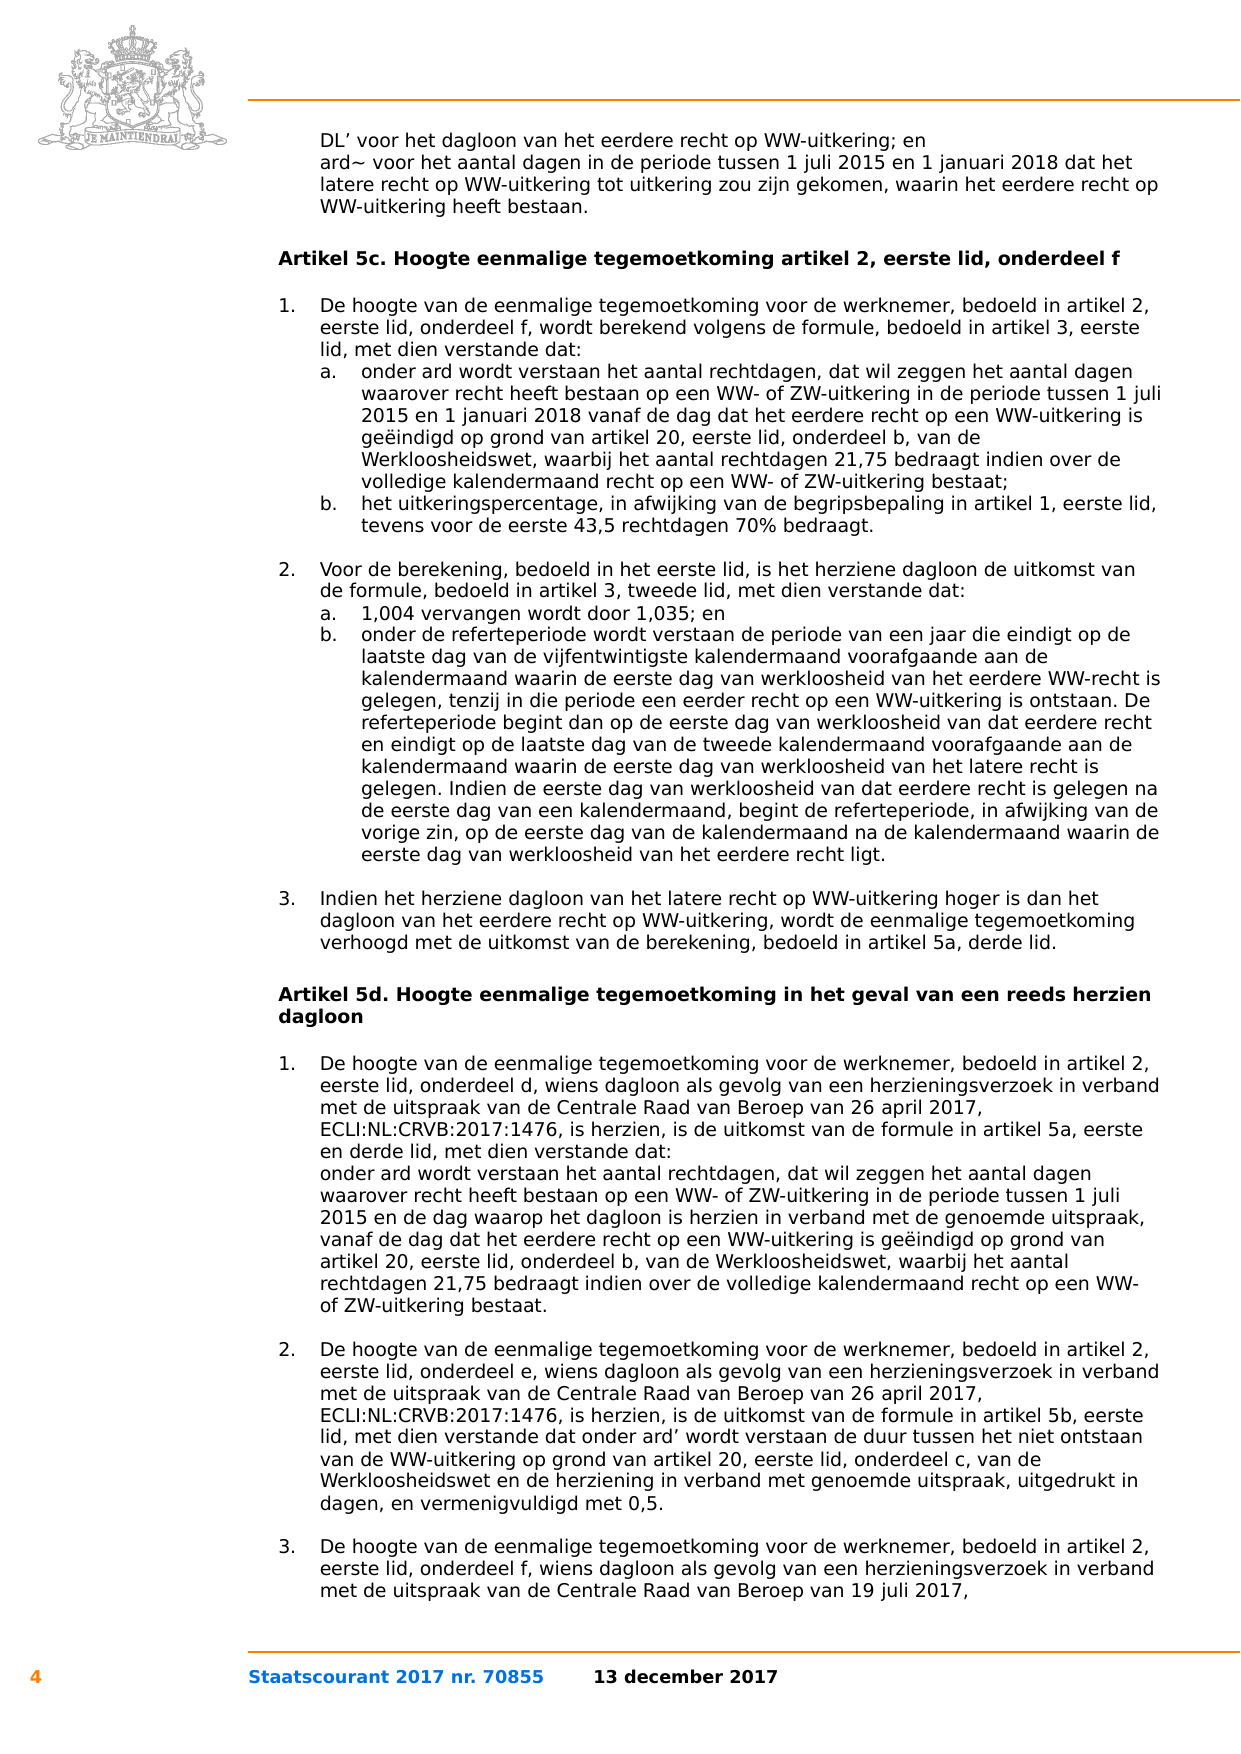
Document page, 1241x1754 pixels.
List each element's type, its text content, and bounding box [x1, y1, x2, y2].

text b. het uitkeringspercentage, in afwijking van de begripsbepaling in artikel 1, eerste lid, tevens voor de eerste 43,5 rechtdagen 70% bedraagt. [319, 493, 1163, 537]
text b. onder de referteperiode wordt verstaan de periode van een jaar die eindigt op de laatste dag van de vijfentwintigste kalendermaand voorafgaande aan de kalendermaand waarin de eerste dag van werkloosheid van het eerdere WW-recht is gelegen, tenzij in die periode een eerder recht op een WW-uitkering is ontstaan. De referteperiode begint dan op de eerste dag van werkloosheid van dat eerdere recht en eindigt op de laatste dag van de tweede kalendermaand voorafgaande aan de kalendermaand waarin de eerste dag van werkloosheid van het latere recht is gelegen. Indien de eerste dag van werkloosheid van dat eerdere recht is gelegen na de eerste dag van een kalendermaand, begint de referteperiode, in afwijking van de vorige zin, op de eerste dag van de kalendermaand na de kalendermaand waarin de eerste dag van werkloosheid van het eerdere recht ligt. [319, 624, 1163, 866]
text a. 1,004 vervangen wordt door 1,035; en [319, 602, 1163, 624]
text 2. Voor de berekening, bedoeld in het eerste lid, is het herziene dagloon de uitkomst van de formule, bedoeld in artikel 3, tweede lid, met dien verstande dat: [278, 558, 1163, 602]
text onder ard wordt verstaan het aantal rechtdagen, dat wil zeggen het aantal dagen waarover recht heeft bestaan op een WW- of ZW-uitkering in de periode tussen 1 juli 2015 en de dag waarop het dagloon is herzien in verband met de genoemde uitspraak, vanaf de dag dat het eerdere recht op een WW-uitkering is geëindigd op grond van artikel 20, eerste lid, onderdeel b, van de Werkloosheidswet, waarbij het aantal rechtdagen 21,75 bedraagt indien over de volledige kalendermaand recht op een WW- of ZW-uitkering bestaat. [319, 1163, 1163, 1317]
text 1. De hoogte van de eenmalige tegemoetkoming voor de werknemer, bedoeld in artikel 2, eerste lid, onderdeel f, wordt berekend volgens de formule, bedoeld in artikel 3, eerste lid, met dien verstande dat: [278, 295, 1163, 361]
text a. onder ard wordt verstaan het aantal rechtdagen, dat wil zeggen het aantal dagen waarover recht heeft bestaan op een WW- of ZW-uitkering in de periode tussen 1 juli 2015 en 1 januari 2018 vanaf de dag dat het eerdere recht op een WW-uitkering is geëindigd op grond van artikel 20, eerste lid, onderdeel b, van de Werkloosheidswet, waarbij het aantal rechtdagen 21,75 bedraagt indien over de volledige kalendermaand recht op een WW- of ZW-uitkering bestaat; [319, 361, 1163, 493]
picture [38, 25, 227, 150]
text ard~ voor het aantal dagen in de periode tussen 1 juli 2015 en 1 januari 2018 dat het latere recht op WW-uitkering tot uitkering zou zijn gekomen, waarin het eerdere recht op WW-uitkering heeft bestaan. [319, 152, 1163, 218]
text 3. Indien het herziene dagloon van het latere recht op WW-uitkering hoger is dan het dagloon van het eerdere recht op WW-uitkering, wordt de eenmalige tegemoetkoming verhoogd met de uitkomst van de berekening, bedoeld in artikel 5a, derde lid. [278, 888, 1163, 954]
subtitle Artikel 5d. Hoogte eenmalige tegemoetkoming in het geval van een reeds herzien dagloon [278, 984, 1163, 1028]
text 2. De hoogte van de eenmalige tegemoetkoming voor de werknemer, bedoeld in artikel 2, eerste lid, onderdeel e, wiens dagloon als gevolg van een herzieningsverzoek in verband met de uitspraak van de Centrale Raad van Beroep van 26 april 2017, ECLI:NL:CRVB:2017:1476, is herzien, is de uitkomst van de formule in artikel 5b, eerste lid, met dien verstande dat onder ard’ wordt verstaan de duur tussen het niet ontstaan van de WW-uitkering op grond van artikel 20, eerste lid, onderdeel c, van de Werkloosheidswet en de herziening in verband met genoemde uitspraak, uitgedrukt in dagen, en vermenigvuldigd met 0,5. [278, 1338, 1163, 1514]
subtitle Artikel 5c. Hoogte eenmalige tegemoetkoming artikel 2, eerste lid, onderdeel f [278, 248, 1163, 270]
text DL’ voor het dagloon van het eerdere recht op WW-uitkering; en [319, 130, 1163, 152]
text 1. De hoogte van de eenmalige tegemoetkoming voor de werknemer, bedoeld in artikel 2, eerste lid, onderdeel d, wiens dagloon als gevolg van een herzieningsverzoek in verband met de uitspraak van de Centrale Raad van Beroep van 26 april 2017, ECLI:NL:CRVB:2017:1476, is herzien, is de uitkomst van de formule in artikel 5a, eerste en derde lid, met dien verstande dat: [278, 1053, 1163, 1163]
text 3. De hoogte van de eenmalige tegemoetkoming voor de werknemer, bedoeld in artikel 2, eerste lid, onderdeel f, wiens dagloon als gevolg van een herzieningsverzoek in verband met de uitspraak van de Centrale Raad van Beroep van 19 juli 2017, [278, 1536, 1163, 1602]
